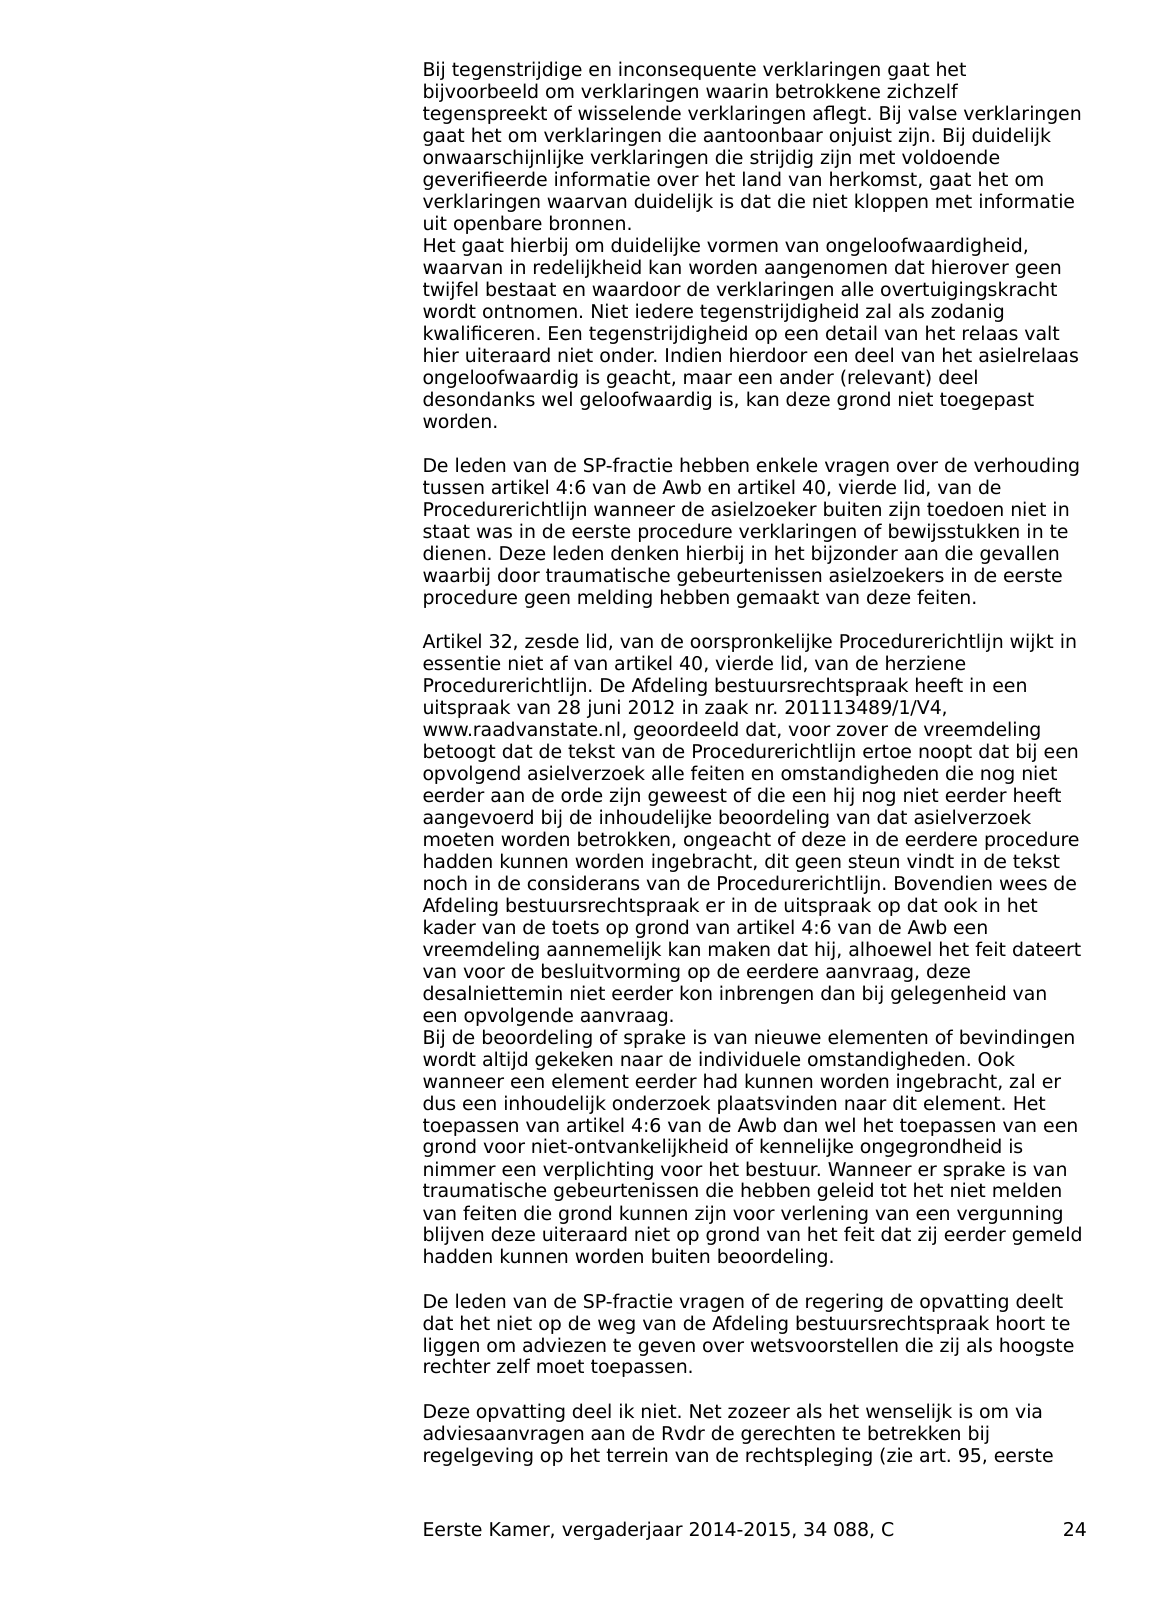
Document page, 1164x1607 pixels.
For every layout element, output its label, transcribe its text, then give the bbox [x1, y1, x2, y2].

text Het gaat hierbij om duidelijke vormen van ongeloofwaardigheid, waarvan in redelijkheid kan worden aangenomen dat hierover geen twijfel bestaat en waardoor de verklaringen alle overtuigingskracht wordt ontnomen. Niet iedere tegenstrijdigheid zal als zodanig kwalificeren. Een tegenstrijdigheid op een detail van het relaas valt hier uiteraard niet onder. Indien hierdoor een deel van het asielrelaas ongeloofwaardig is geacht, maar een ander (relevant) deel desondanks wel geloofwaardig is, kan deze grond niet toegepast worden. [422, 235, 1087, 433]
text Artikel 32, zesde lid, van de oorspronkelijke Procedurerichtlijn wijkt in essentie niet af van artikel 40, vierde lid, van de herziene Procedurerichtlijn. De Afdeling bestuursrechtspraak heeft in een uitspraak van 28 juni 2012 in zaak nr. 201113489/1/V4, www.raadvanstate.nl, geoordeeld dat, voor zover de vreemdeling betoogt dat de tekst van de Procedurerichtlijn ertoe noopt dat bij een opvolgend asielverzoek alle feiten en omstandigheden die nog niet eerder aan de orde zijn geweest of die een hij nog niet eerder heeft aangevoerd bij de inhoudelijke beoordeling van dat asielverzoek moeten worden betrokken, ongeacht of deze in de eerdere procedure hadden kunnen worden ingebracht, dit geen steun vindt in de tekst noch in de considerans van de Procedurerichtlijn. Bovendien wees de Afdeling bestuursrechtspraak er in de uitspraak op dat ook in het kader van de toets op grond van artikel 4:6 van de Awb een vreemdeling aannemelijk kan maken dat hij, alhoewel het feit dateert van voor de besluitvorming op de eerdere aanvraag, deze desalniettemin niet eerder kon inbrengen dan bij gelegenheid van een opvolgende aanvraag. [422, 631, 1087, 1027]
text Deze opvatting deel ik niet. Net zozeer als het wenselijk is om via adviesaanvragen aan de Rvdr de gerechten te betrekken bij regelgeving op het terrein van de rechtspleging (zie art. 95, eerste [422, 1401, 1087, 1467]
text Bij tegenstrijdige en inconsequente verklaringen gaat het bijvoorbeeld om verklaringen waarin betrokkene zichzelf tegenspreekt of wisselende verklaringen aflegt. Bij valse verklaringen gaat het om verklaringen die aantoonbaar onjuist zijn. Bij duidelijk onwaarschijnlijke verklaringen die strijdig zijn met voldoende geverifieerde informatie over het land van herkomst, gaat het om verklaringen waarvan duidelijk is dat die niet kloppen met informatie uit openbare bronnen. [422, 59, 1087, 235]
text De leden van de SP-fractie hebben enkele vragen over de verhouding tussen artikel 4:6 van de Awb en artikel 40, vierde lid, van de Procedurerichtlijn wanneer de asielzoeker buiten zijn toedoen niet in staat was in de eerste procedure verklaringen of bewijsstukken in te dienen. Deze leden denken hierbij in het bijzonder aan die gevallen waarbij door traumatische gebeurtenissen asielzoekers in de eerste procedure geen melding hebben gemaakt van deze feiten. [422, 455, 1087, 609]
text De leden van de SP-fractie vragen of de regering de opvatting deelt dat het niet op de weg van de Afdeling bestuursrechtspraak hoort te liggen om adviezen te geven over wetsvoorstellen die zij als hoogste rechter zelf moet toepassen. [422, 1291, 1087, 1378]
text Bij de beoordeling of sprake is van nieuwe elementen of bevindingen wordt altijd gekeken naar de individuele omstandigheden. Ook wanneer een element eerder had kunnen worden ingebracht, zal er dus een inhoudelijk onderzoek plaatsvinden naar dit element. Het toepassen van artikel 4:6 van de Awb dan wel het toepassen van een grond voor niet-ontvankelijkheid of kennelijke ongegrondheid is nimmer een verplichting voor het bestuur. Wanneer er sprake is van traumatische gebeurtenissen die hebben geleid tot het niet melden van feiten die grond kunnen zijn voor verlening van een vergunning blijven deze uiteraard niet op grond van het feit dat zij eerder gemeld hadden kunnen worden buiten beoordeling. [422, 1027, 1087, 1268]
